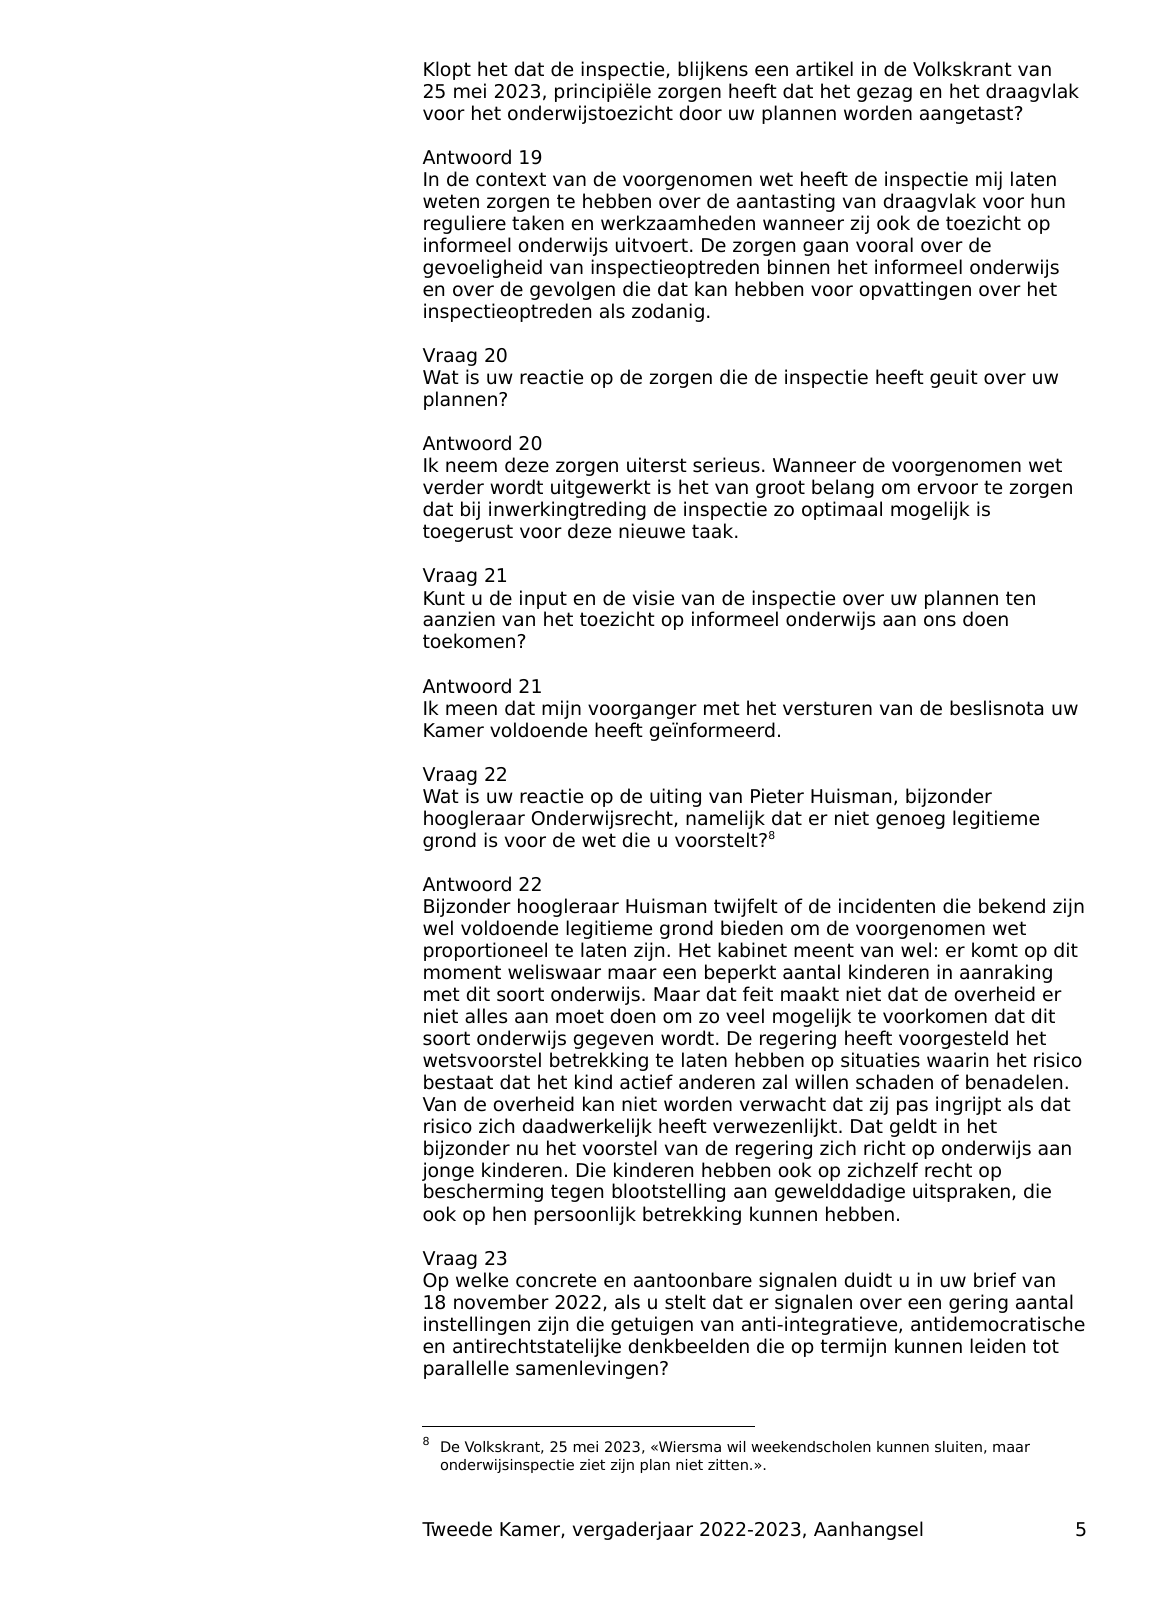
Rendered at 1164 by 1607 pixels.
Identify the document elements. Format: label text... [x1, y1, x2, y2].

text Ik neem deze zorgen uiterst serieus. Wanneer de voorgenomen wet verder wordt uitgewerkt is het van groot belang om ervoor te zorgen dat bij inwerkingtreding de inspectie zo optimaal mogelijk is toegerust voor deze nieuwe taak. [422, 455, 1087, 543]
text Vraag 22 [422, 764, 1087, 786]
text Antwoord 19 [422, 147, 1087, 169]
text Bijzonder hoogleraar Huisman twijfelt of de incidenten die bekend zijn wel voldoende legitieme grond bieden om de voorgenomen wet proportioneel te laten zijn. Het kabinet meent van wel: er komt op dit moment weliswaar maar een beperkt aantal kinderen in aanraking met dit soort onderwijs. Maar dat feit maakt niet dat de overheid er niet alles aan moet doen om zo veel mogelijk te voorkomen dat dit soort onderwijs gegeven wordt. De regering heeft voorgesteld het wetsvoorstel betrekking te laten hebben op situaties waarin het risico bestaat dat het kind actief anderen zal willen schaden of benadelen. Van de overheid kan niet worden verwacht dat zij pas ingrijpt als dat risico zich daadwerkelijk heeft verwezenlijkt. Dat geldt in het bijzonder nu het voorstel van de regering zich richt op onderwijs aan jonge kinderen. Die kinderen hebben ook op zichzelf recht op bescherming tegen blootstelling aan gewelddadige uitspraken, die ook op hen persoonlijk betrekking kunnen hebben. [422, 896, 1087, 1225]
text Kunt u de input en de visie van de inspectie over uw plannen ten aanzien van het toezicht op informeel onderwijs aan ons doen toekomen? [422, 587, 1087, 653]
text Op welke concrete en aantoonbare signalen duidt u in uw brief van 18 november 2022, als u stelt dat er signalen over een gering aantal instellingen zijn die getuigen van anti-integratieve, antidemocratische en antirechtstatelijke denkbeelden die op termijn kunnen leiden tot parallelle samenlevingen? [422, 1269, 1087, 1379]
text Vraag 21 [422, 565, 1087, 587]
text Wat is uw reactie op de zorgen die de inspectie heeft geuit over uw plannen? [422, 367, 1087, 411]
text Ik meen dat mijn voorganger met het versturen van de beslisnota uw Kamer voldoende heeft geïnformeerd. [422, 697, 1087, 741]
text In de context van de voorgenomen wet heeft de inspectie mij laten weten zorgen te hebben over de aantasting van draagvlak voor hun reguliere taken en werkzaamheden wanneer zij ook de toezicht op informeel onderwijs uitvoert. De zorgen gaan vooral over de gevoeligheid van inspectieoptreden binnen het informeel onderwijs en over de gevolgen die dat kan hebben voor opvattingen over het inspectieoptreden als zodanig. [422, 169, 1087, 323]
text Antwoord 22 [422, 874, 1087, 896]
text De Volkskrant, 25 mei 2023, «Wiersma wil weekendscholen kunnen sluiten, maar onderwijsinspectie ziet zijn plan niet zitten.». [422, 1435, 1087, 1474]
text Wat is uw reactie op de uiting van Pieter Huisman, bijzonder hoogleraar Onderwijsrecht, namelijk dat er niet genoeg legitieme grond is voor de wet die u voorstelt? [422, 786, 1087, 852]
text Vraag 23 [422, 1248, 1087, 1269]
text Klopt het dat de inspectie, blijkens een artikel in de Volkskrant van 25 mei 2023, principiële zorgen heeft dat het gezag en het draagvlak voor het onderwijstoezicht door uw plannen worden aangetast? [422, 59, 1087, 125]
text Antwoord 20 [422, 433, 1087, 455]
text Vraag 20 [422, 345, 1087, 367]
text Antwoord 21 [422, 676, 1087, 697]
